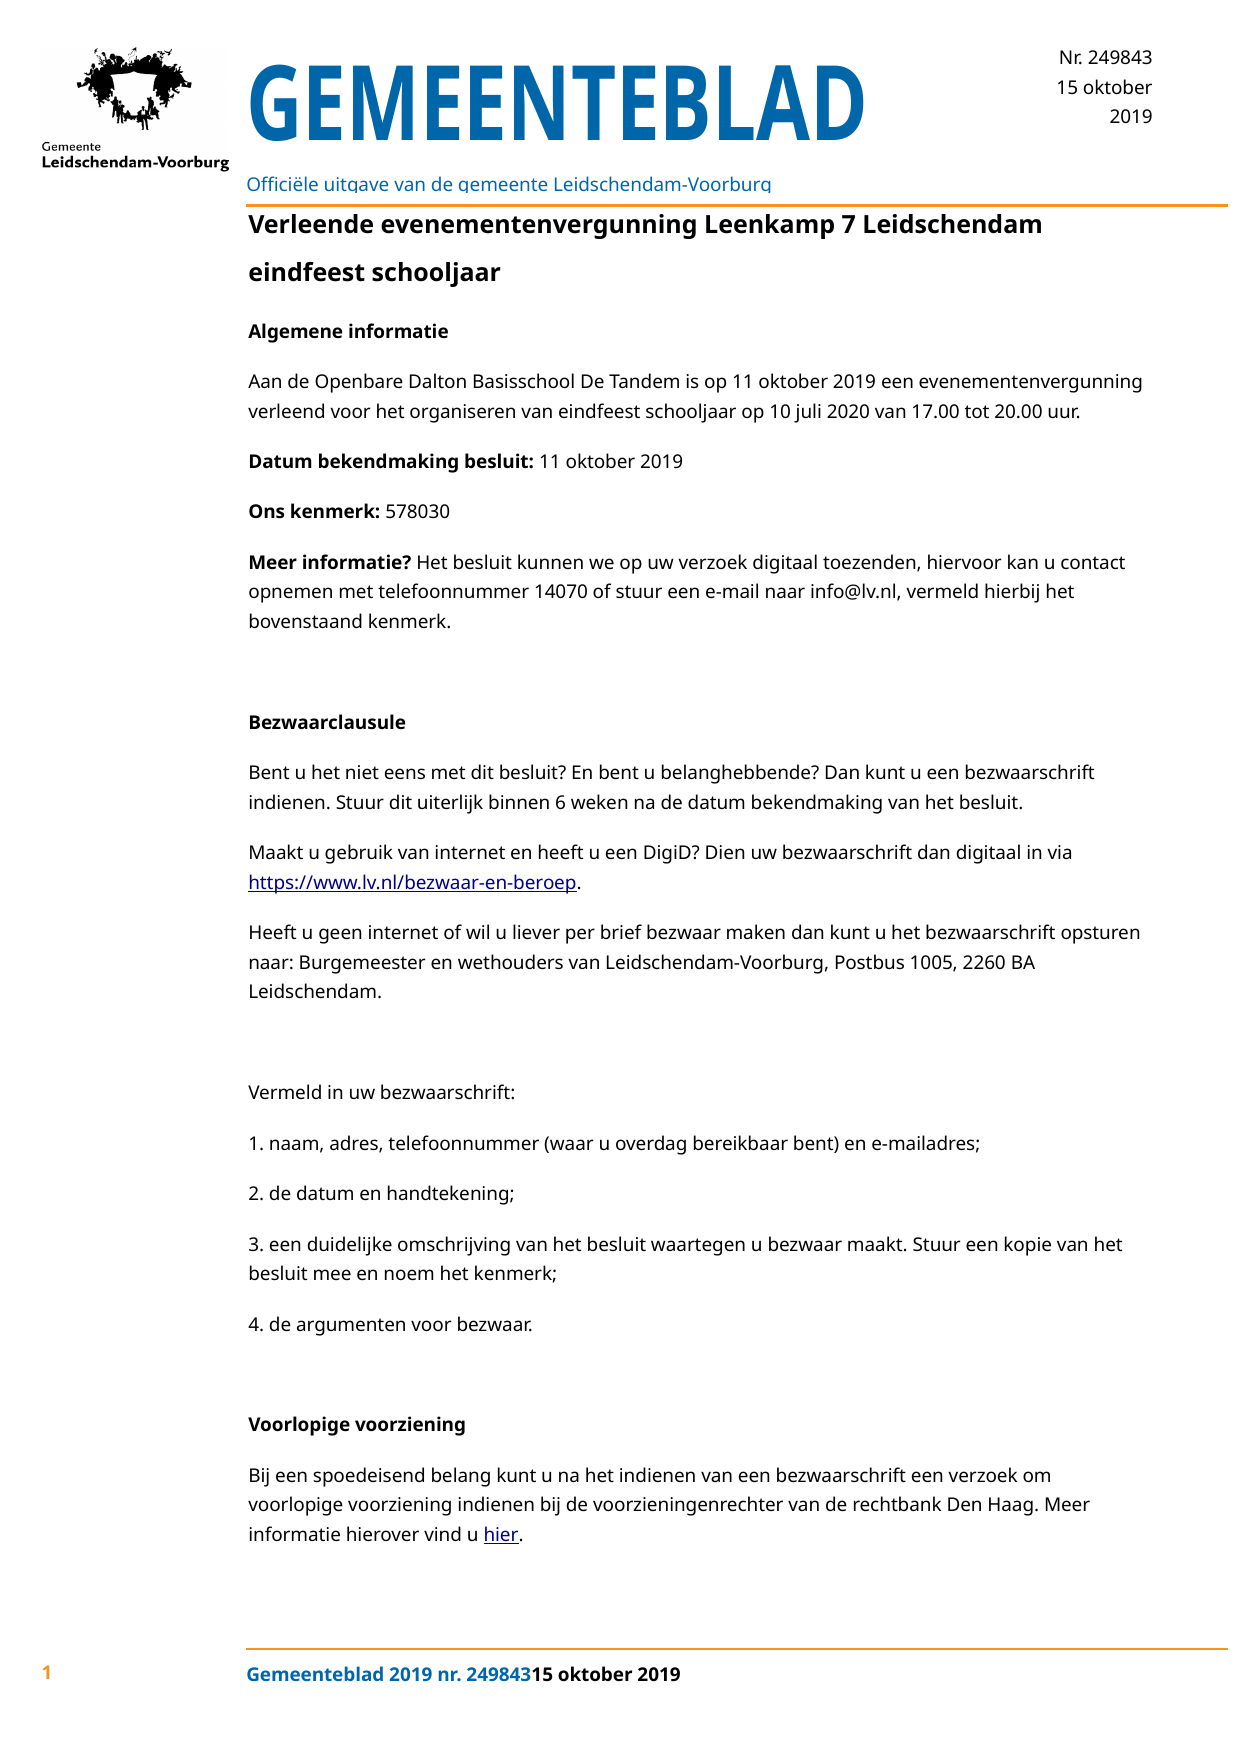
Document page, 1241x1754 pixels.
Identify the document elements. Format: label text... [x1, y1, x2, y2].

text 2. de datum en handtekening; [248, 1180, 1152, 1206]
text 3. een duidelijke omschrijving van het besluit waartegen u bezwaar maakt. Stuur een kopie van het besluit mee en noem het kenmerk; [248, 1231, 1152, 1286]
text Voorlopige voorziening [248, 1412, 1152, 1437]
text Algemene informatie [248, 318, 1152, 344]
text Meer informatie? Het besluit kunnen we op uw verzoek digitaal toezenden, hiervoor kan u contact opnemen met telefoonnummer 14070 of stuur een e-mail naar info@lv.nl, vermeld hierbij het bovenstaand kenmerk. [248, 549, 1152, 634]
text Aan de Openbare Dalton Basisschool De Tandem is op 11 oktober 2019 een evenementenvergunning verleend voor het organiseren van eindfeest schooljaar op 10 juli 2020 van 17.00 tot 20.00 uur. [248, 368, 1152, 424]
picture [41, 47, 231, 172]
text Verleende evenementenvergunning Leenkamp 7 Leidschendam eindfeest schooljaar [248, 207, 1152, 288]
text Ons kenmerk: 578030 [248, 499, 1152, 524]
text Maakt u gebruik van internet en heeft u een DigiD? Dien uw bezwaarschrift dan digitaal in via https://www.lv.nl/bezwaar-en-beroep. [248, 839, 1152, 895]
text Datum bekendmaking besluit: 11 oktober 2019 [248, 448, 1152, 474]
text 4. de argumenten voor bezwaar. [248, 1311, 1152, 1337]
text Bezwaarclausule [248, 709, 1152, 735]
text Bent u het niet eens met dit besluit? En bent u belanghebbende? Dan kunt u een bezwaarschrift indienen. Stuur dit uiterlijk binnen 6 weken na de datum bekendmaking van het besluit. [248, 759, 1152, 815]
text Vermeld in uw bezwaarschrift: [248, 1079, 1152, 1105]
text Heeft u geen internet of wil u liever per brief bezwaar maken dan kunt u het bezwaarschrift opsturen naar: Burgemeester en wethouders van Leidschendam-Voorburg, Postbus 1005, 2260 BA Leidschendam. [248, 919, 1152, 1004]
text 1. naam, adres, telefoonnummer (waar u overdag bereikbaar bent) en e-mailadres; [248, 1130, 1152, 1156]
text Bij een spoedeisend belang kunt u na het indienen van een bezwaarschrift een verzoek om voorlopige voorziening indienen bij de voorzieningenrechter van de rechtbank Den Haag. Meer informatie hierover vind u hier. [248, 1462, 1152, 1547]
